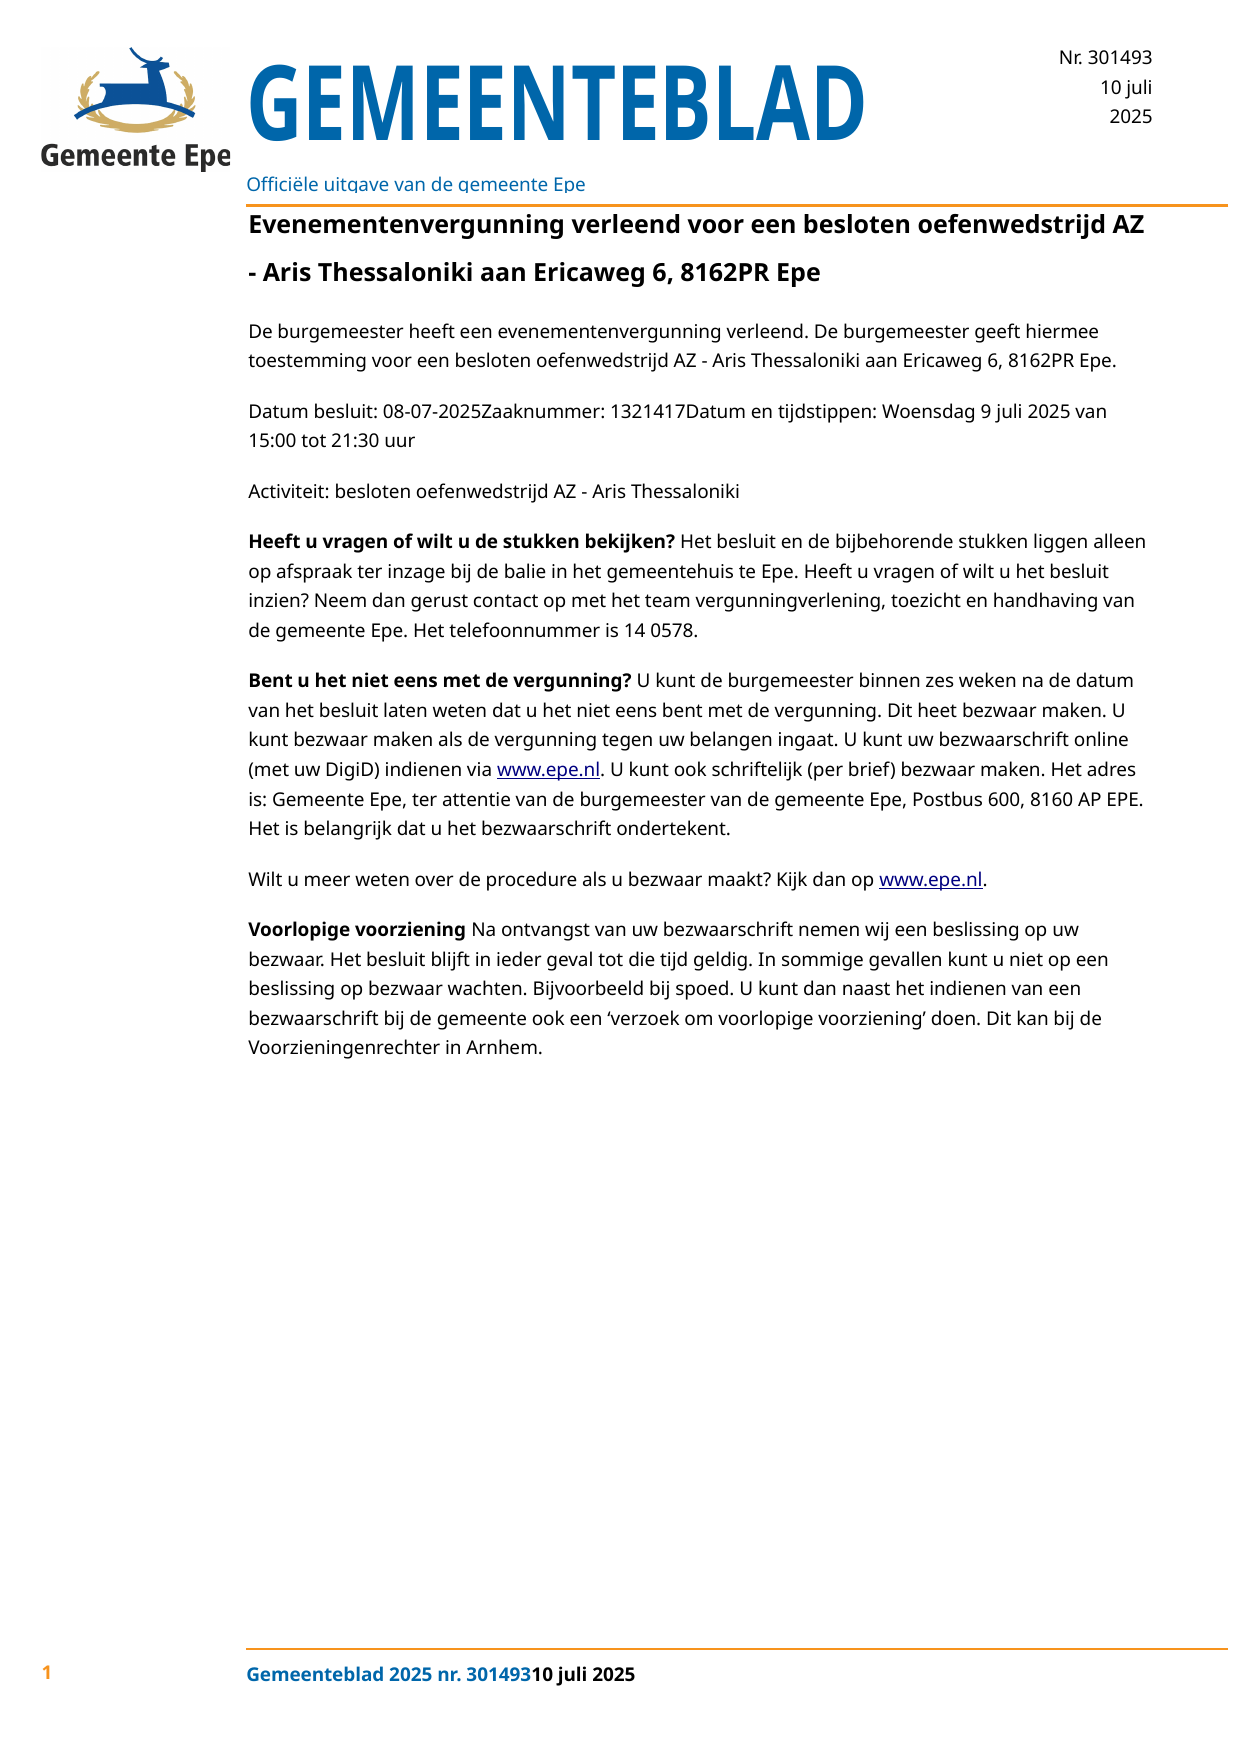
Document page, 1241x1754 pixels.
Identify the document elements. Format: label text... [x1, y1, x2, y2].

text Wilt u meer weten over de procedure als u bezwaar maakt? Kijk dan op www.epe.nl. [248, 866, 1152, 892]
text Bent u het niet eens met de vergunning? U kunt de burgemeester binnen zes weken na de datum van het besluit laten weten dat u het niet eens bent met de vergunning. Dit heet bezwaar maken. U kunt bezwaar maken als de vergunning tegen uw belangen ingaat. U kunt uw bezwaarschrift online (met uw DigiD) indienen via www.epe.nl. U kunt ook schriftelijk (per brief) bezwaar maken. Het adres is: Gemeente Epe, ter attentie van de burgemeester van de gemeente Epe, Postbus 600, 8160 AP EPE. Het is belangrijk dat u het bezwaarschrift ondertekent. [248, 667, 1152, 841]
picture [41, 47, 231, 172]
text Evenementenvergunning verleend voor een besloten oefenwedstrijd AZ - Aris Thessaloniki aan Ericaweg 6, 8162PR Epe [248, 207, 1152, 288]
text Activiteit: besloten oefenwedstrijd AZ - Aris Thessaloniki [248, 478, 1152, 504]
text De burgemeester heeft een evenementenvergunning verleend. De burgemeester geeft hiermee toestemming voor een besloten oefenwedstrijd AZ - Aris Thessaloniki aan Ericaweg 6, 8162PR Epe. [248, 318, 1152, 373]
text Voorlopige voorziening Na ontvangst van uw bezwaarschrift nemen wij een beslissing op uw bezwaar. Het besluit blijft in ieder geval tot die tijd geldig. In sommige gevallen kunt u niet op een beslissing op bezwaar wachten. Bijvoorbeeld bij spoed. U kunt dan naast het indienen van een bezwaarschrift bij de gemeente ook een ‘verzoek om voorlopige voorziening’ doen. Dit kan bij de Voorzieningenrechter in Arnhem. [248, 916, 1152, 1060]
text Heeft u vragen of wilt u de stukken bekijken? Het besluit en de bijbehorende stukken liggen alleen op afspraak ter inzage bij de balie in het gemeentehuis te Epe. Heeft u vragen of wilt u het besluit inzien? Neem dan gerust contact op met het team vergunningverlening, toezicht en handhaving van de gemeente Epe. Het telefoonnummer is 14 0578. [248, 528, 1152, 643]
text Datum besluit: 08-07-2025Zaaknummer: 1321417Datum en tijdstippen: Woensdag 9 juli 2025 van 15:00 tot 21:30 uur [248, 398, 1152, 453]
